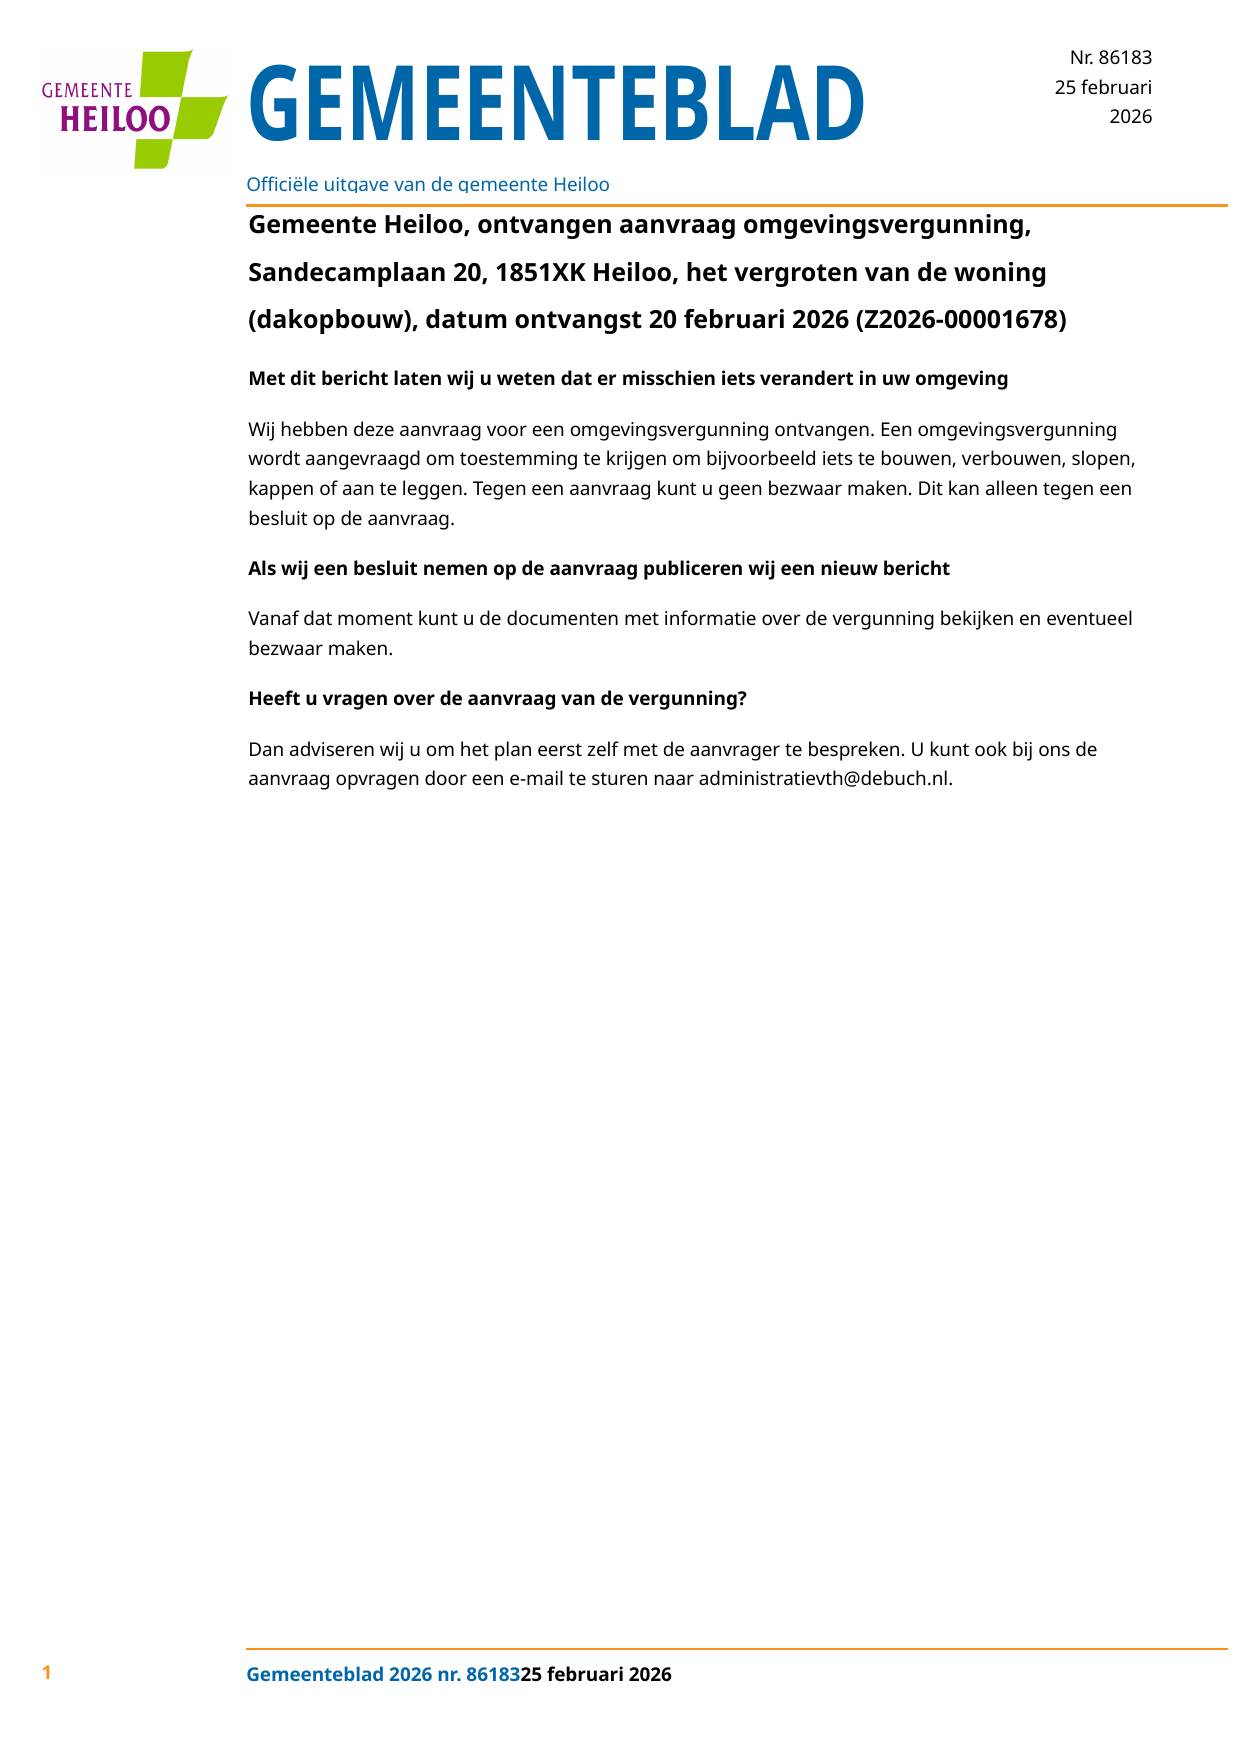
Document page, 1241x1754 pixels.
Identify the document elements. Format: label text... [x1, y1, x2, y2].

text Wij hebben deze aanvraag voor een omgevingsvergunning ontvangen. Een omgevingsvergunning wordt aangevraagd om toestemming te krijgen om bijvoorbeeld iets te bouwen, verbouwen, slopen, kappen of aan te leggen. Tegen een aanvraag kunt u geen bezwaar maken. Dit kan alleen tegen een besluit op de aanvraag. [248, 416, 1152, 530]
text Gemeente Heiloo, ontvangen aanvraag omgevingsvergunning, Sandecamplaan 20, 1851XK Heiloo, het vergroten van de woning (dakopbouw), datum ontvangst 20 februari 2026 (Z2026-00001678) [248, 207, 1152, 336]
text Met dit bericht laten wij u weten dat er misschien iets verandert in uw omgeving [248, 366, 1152, 391]
text Als wij een besluit nemen op de aanvraag publiceren wij een nieuw bericht [248, 555, 1152, 581]
text Dan adviseren wij u om het plan eerst zelf met de aanvrager te bespreken. U kunt ook bij ons de aanvraag opvragen door een e-mail te sturen naar administratievth@debuch.nl. [248, 736, 1152, 791]
text Heeft u vragen over de aanvraag van de vergunning? [248, 686, 1152, 711]
picture [41, 47, 231, 172]
text Vanaf dat moment kunt u de documenten met informatie over de vergunning bekijken en eventueel bezwaar maken. [248, 606, 1152, 661]
